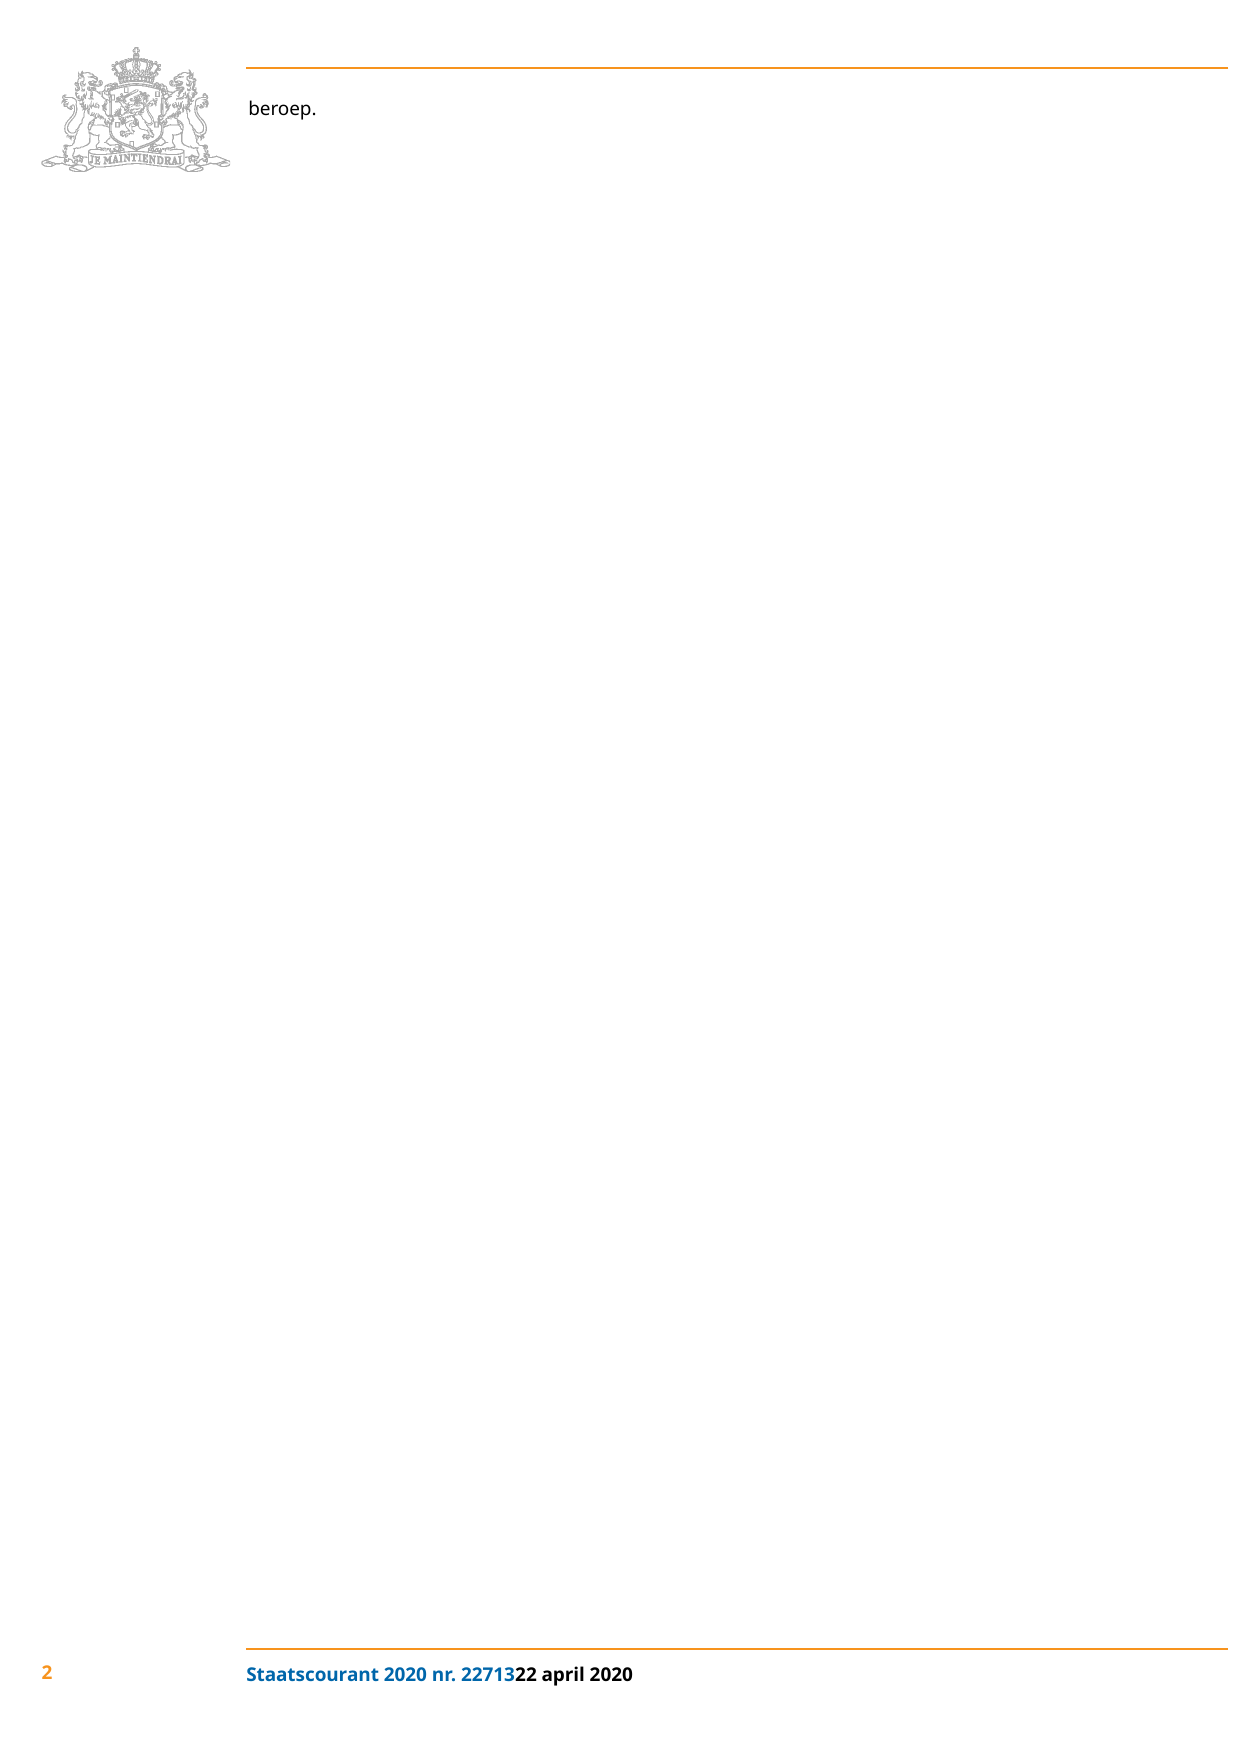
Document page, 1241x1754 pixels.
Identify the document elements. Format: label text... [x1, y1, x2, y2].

text beroep. [248, 95, 1152, 121]
picture [41, 47, 231, 172]
